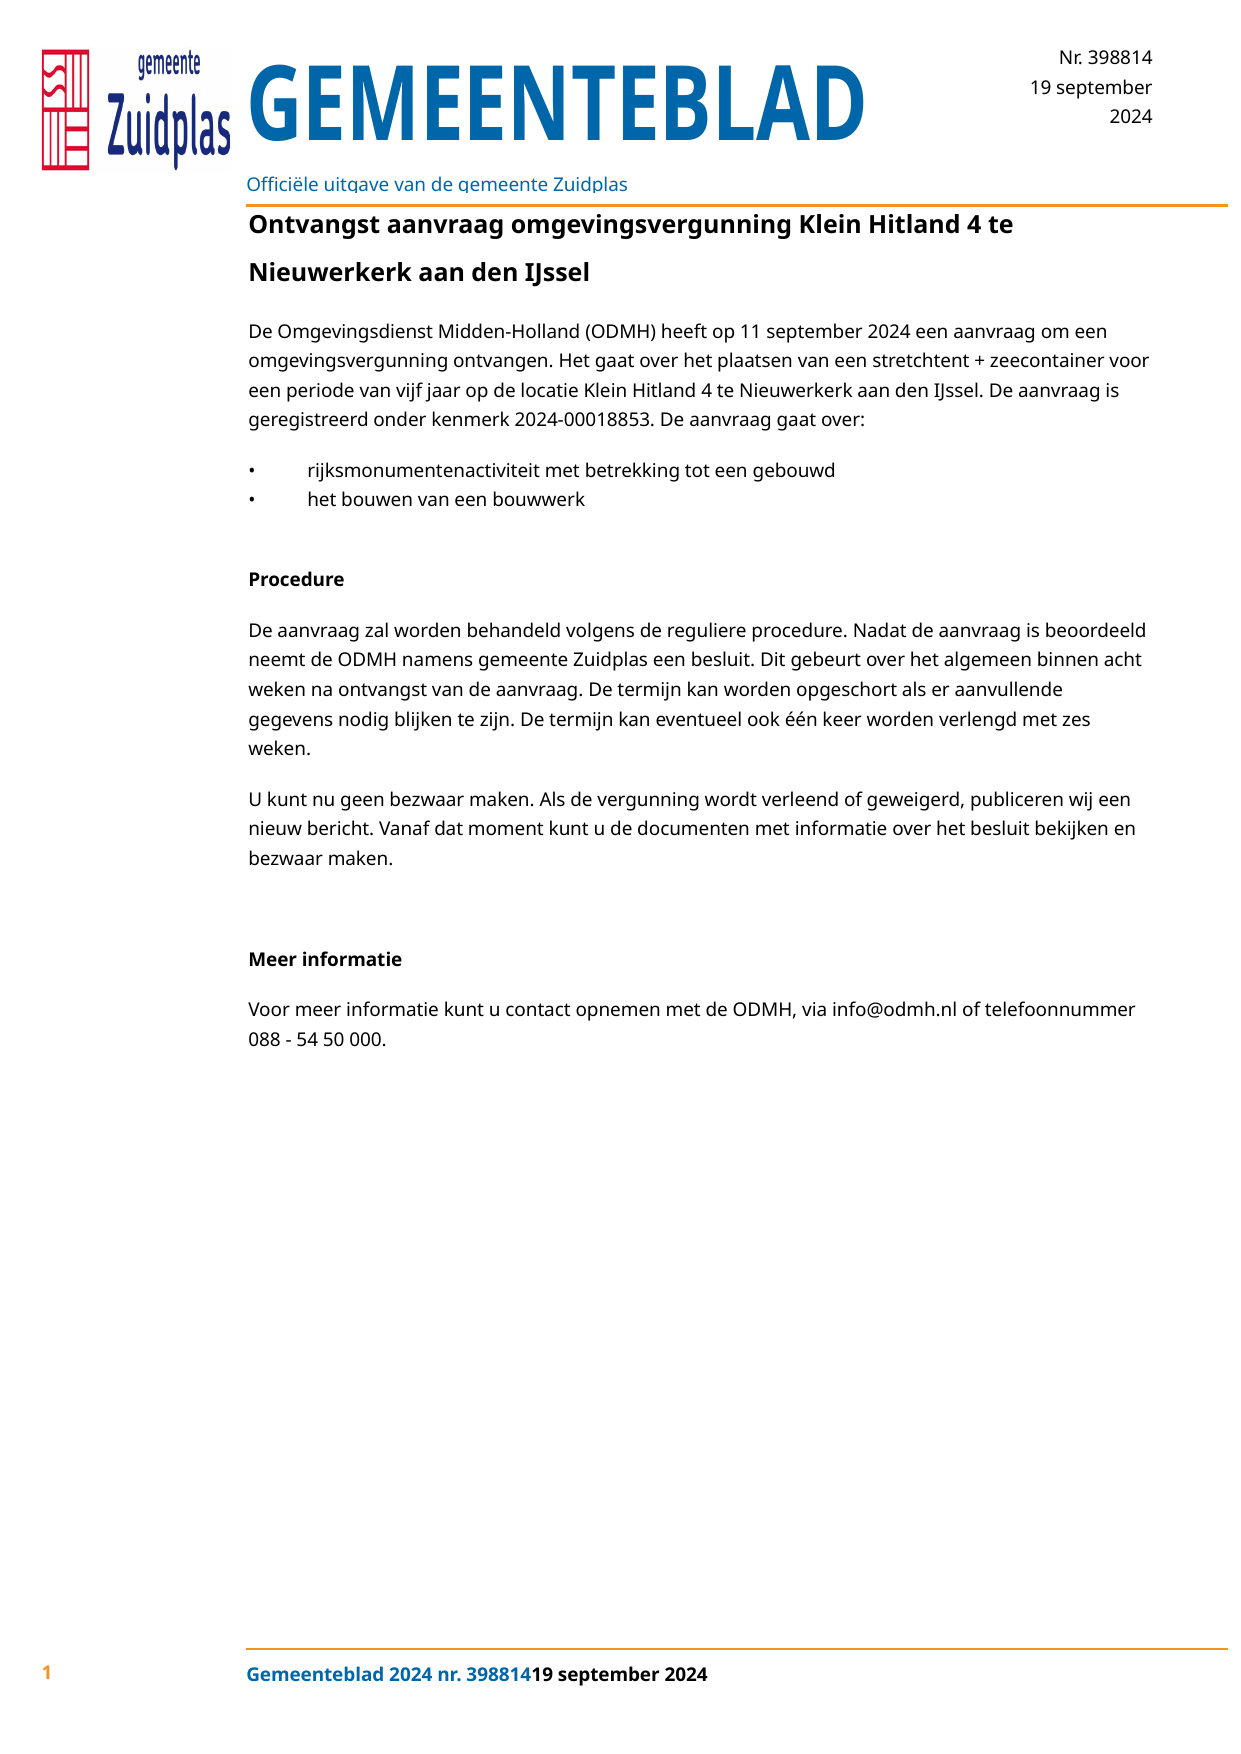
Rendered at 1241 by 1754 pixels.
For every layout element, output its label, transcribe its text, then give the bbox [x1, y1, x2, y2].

text Meer informatie [248, 946, 1152, 972]
text De Omgevingsdienst Midden-Holland (ODMH) heeft op 11 september 2024 een aanvraag om een omgevingsvergunning ontvangen. Het gaat over het plaatsen van een stretchtent + zeecontainer voor een periode van vijf jaar op de locatie Klein Hitland 4 te Nieuwerkerk aan den IJssel. De aanvraag is geregistreerd onder kenmerk 2024-00018853. De aanvraag gaat over: [248, 318, 1152, 432]
list rijksmonumentenactiviteit met betrekking tot een gebouwd [248, 457, 1152, 483]
text Voor meer informatie kunt u contact opnemen met de ODMH, via info@odmh.nl of telefoonnummer 088 - 54 50 000. [248, 996, 1152, 1052]
text De aanvraag zal worden behandeld volgens de reguliere procedure. Nadat de aanvraag is beoordeeld neemt de ODMH namens gemeente Zuidplas een besluit. Dit gebeurt over het algemeen binnen acht weken na ontvangst van de aanvraag. De termijn kan worden opgeschort als er aanvullende gegevens nodig blijken te zijn. De termijn kan eventueel ook één keer worden verlengd met zes weken. [248, 617, 1152, 761]
list het bouwen van een bouwwerk [248, 487, 1152, 512]
text Procedure [248, 567, 1152, 592]
picture [41, 47, 231, 172]
text U kunt nu geen bezwaar maken. Als de vergunning wordt verleend of geweigerd, publiceren wij een nieuw bericht. Vanaf dat moment kunt u de documenten met informatie over het besluit bekijken en bezwaar maken. [248, 786, 1152, 871]
text Ontvangst aanvraag omgevingsvergunning Klein Hitland 4 te Nieuwerkerk aan den IJssel [248, 207, 1152, 288]
